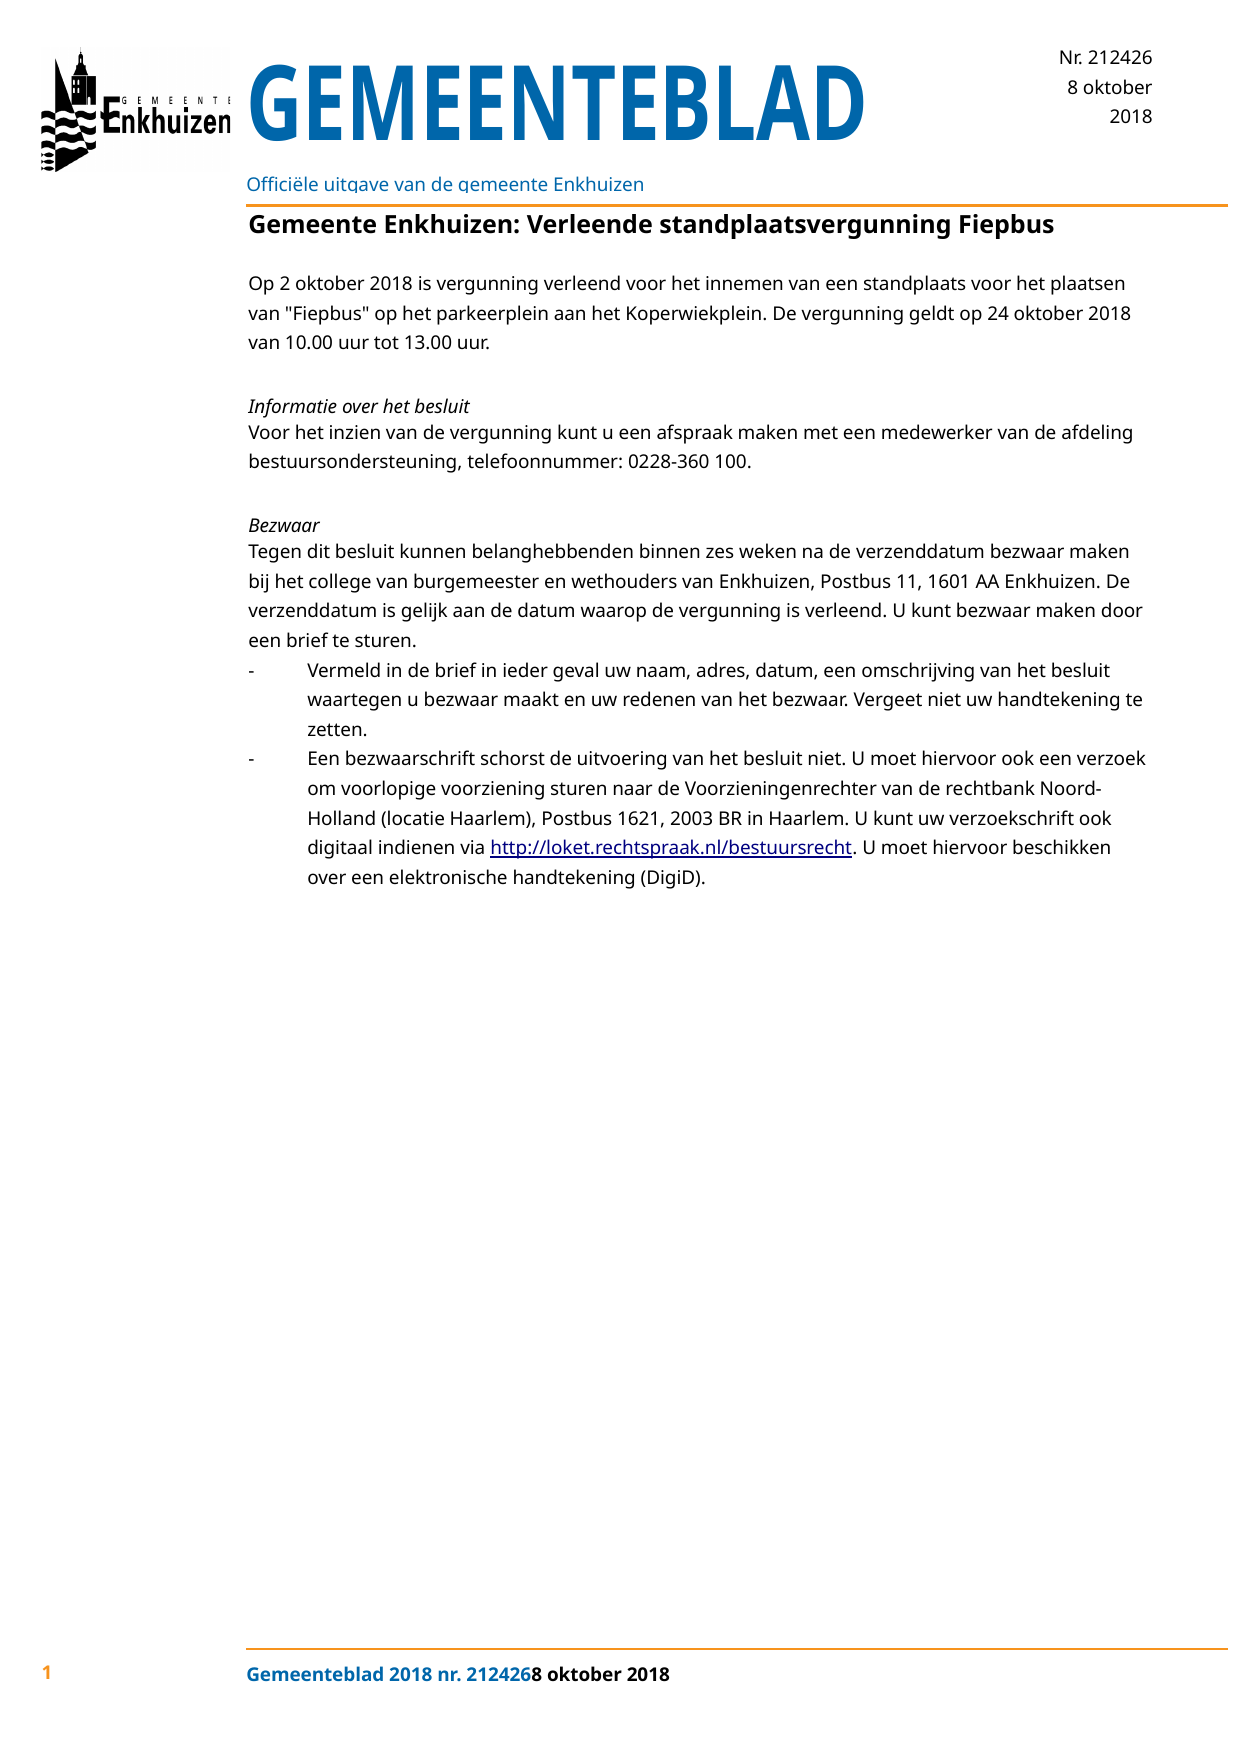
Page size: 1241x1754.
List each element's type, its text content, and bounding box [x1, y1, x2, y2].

text Bezwaar [248, 513, 1152, 538]
text Informatie over het besluit [248, 393, 1152, 419]
picture [41, 47, 231, 172]
text Op 2 oktober 2018 is vergunning verleend voor het innemen van een standplaats voor het plaatsen van "Fiepbus" op het parkeerplein aan het Koperwiekplein. De vergunning geldt op 24 oktober 2018 van 10.00 uur tot 13.00 uur. [248, 270, 1152, 355]
text Voor het inzien van de vergunning kunt u een afspraak maken met een medewerker van de afdeling bestuursondersteuning, telefoonnummer: 0228-360 100. [248, 419, 1152, 474]
text Gemeente Enkhuizen: Verleende standplaatsvergunning Fiepbus [248, 207, 1152, 241]
list Vermeld in de brief in ieder geval uw naam, adres, datum, een omschrijving van het besluit waartegen u bezwaar maakt en uw redenen van het bezwaar. Vergeet niet uw handtekening te zetten. [248, 657, 1152, 742]
list Een bezwaarschrift schorst de uitvoering van het besluit niet. U moet hiervoor ook een verzoek om voorlopige voorziening sturen naar de Voorzieningenrechter van de rechtbank Noord-Holland (locatie Haarlem), Postbus 1621, 2003 BR in Haarlem. U kunt uw verzoekschrift ook digitaal indienen via http://loket.rechtspraak.nl/bestuursrecht. U moet hiervoor beschikken over een elektronische handtekening (DigiD). [248, 746, 1152, 889]
text Tegen dit besluit kunnen belanghebbenden binnen zes weken na de verzenddatum bezwaar maken bij het college van burgemeester en wethouders van Enkhuizen, Postbus 11, 1601 AA Enkhuizen. De verzenddatum is gelijk aan de datum waarop de vergunning is verleend. U kunt bezwaar maken door een brief te sturen. [248, 538, 1152, 653]
